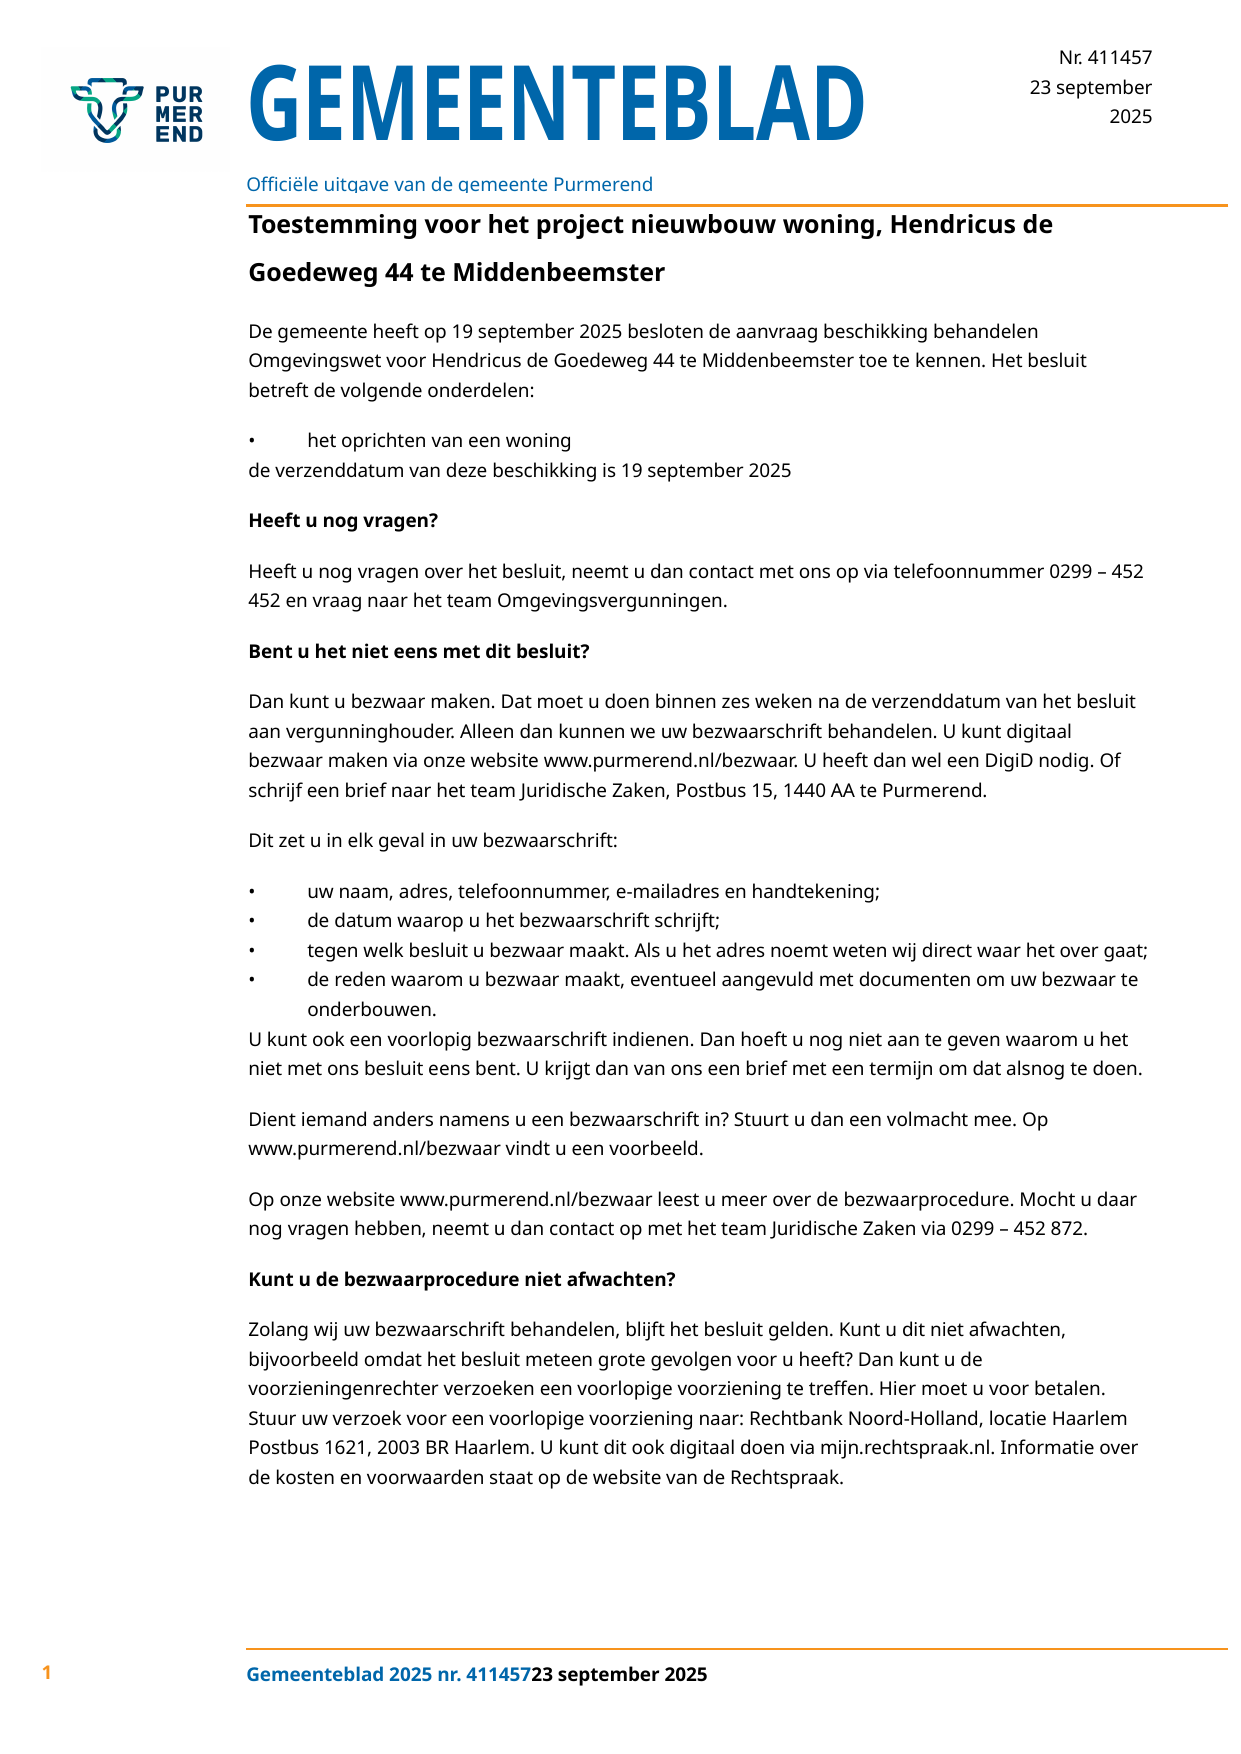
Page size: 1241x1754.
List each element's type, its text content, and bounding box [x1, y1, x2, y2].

text de verzenddatum van deze beschikking is 19 september 2025 [248, 457, 1152, 483]
list uw naam, adres, telefoonnummer, e-mailadres en handtekening; [248, 878, 1152, 904]
list het oprichten van een woning [248, 427, 1152, 453]
text Heeft u nog vragen? [248, 507, 1152, 533]
text Dient iemand anders namens u een bezwaarschrift in? Stuurt u dan een volmacht mee. Op www.purmerend.nl/bezwaar vindt u een voorbeeld. [248, 1106, 1152, 1161]
text Op onze website www.purmerend.nl/bezwaar leest u meer over de bezwaarprocedure. Mocht u daar nog vragen hebben, neemt u dan contact op met het team Juridische Zaken via 0299 – 452 872. [248, 1186, 1152, 1241]
text Dan kunt u bezwaar maken. Dat moet u doen binnen zes weken na de verzenddatum van het besluit aan vergunninghouder. Alleen dan kunnen we uw bezwaarschrift behandelen. U kunt digitaal bezwaar maken via onze website www.purmerend.nl/bezwaar. U heeft dan wel een DigiD nodig. Of schrijf een brief naar het team Juridische Zaken, Postbus 15, 1440 AA te Purmerend. [248, 688, 1152, 803]
text Dit zet u in elk geval in uw bezwaarschrift: [248, 827, 1152, 853]
text Zolang wij uw bezwaarschrift behandelen, blijft het besluit gelden. Kunt u dit niet afwachten, bijvoorbeeld omdat het besluit meteen grote gevolgen voor u heeft? Dan kunt u de voorzieningenrechter verzoeken een voorlopige voorziening te treffen. Hier moet u voor betalen. Stuur uw verzoek voor een voorlopige voorziening naar: Rechtbank Noord-Holland, locatie Haarlem Postbus 1621, 2003 BR Haarlem. U kunt dit ook digitaal doen via mijn.rechtspraak.nl. Informatie over de kosten en voorwaarden staat op de website van de Rechtspraak. [248, 1316, 1152, 1490]
text Toestemming voor het project nieuwbouw woning, Hendricus de Goedeweg 44 te Middenbeemster [248, 207, 1152, 288]
text Kunt u de bezwaarprocedure niet afwachten? [248, 1266, 1152, 1292]
picture [41, 47, 231, 172]
list de datum waarop u het bezwaarschrift schrijft; [248, 907, 1152, 933]
text Bent u het niet eens met dit besluit? [248, 638, 1152, 664]
text Heeft u nog vragen over het besluit, neemt u dan contact met ons op via telefoonnummer 0299 – 452 452 en vraag naar het team Omgevingsvergunningen. [248, 558, 1152, 613]
text U kunt ook een voorlopig bezwaarschrift indienen. Dan hoeft u nog niet aan te geven waarom u het niet met ons besluit eens bent. U krijgt dan van ons een brief met een termijn om dat alsnog te doen. [248, 1026, 1152, 1081]
text De gemeente heeft op 19 september 2025 besloten de aanvraag beschikking behandelen Omgevingswet voor Hendricus de Goedeweg 44 te Middenbeemster toe te kennen. Het besluit betreft de volgende onderdelen: [248, 318, 1152, 403]
list tegen welk besluit u bezwaar maakt. Als u het adres noemt weten wij direct waar het over gaat; [248, 937, 1152, 963]
list de reden waarom u bezwaar maakt, eventueel aangevuld met documenten om uw bezwaar te onderbouwen. [248, 967, 1152, 1022]
